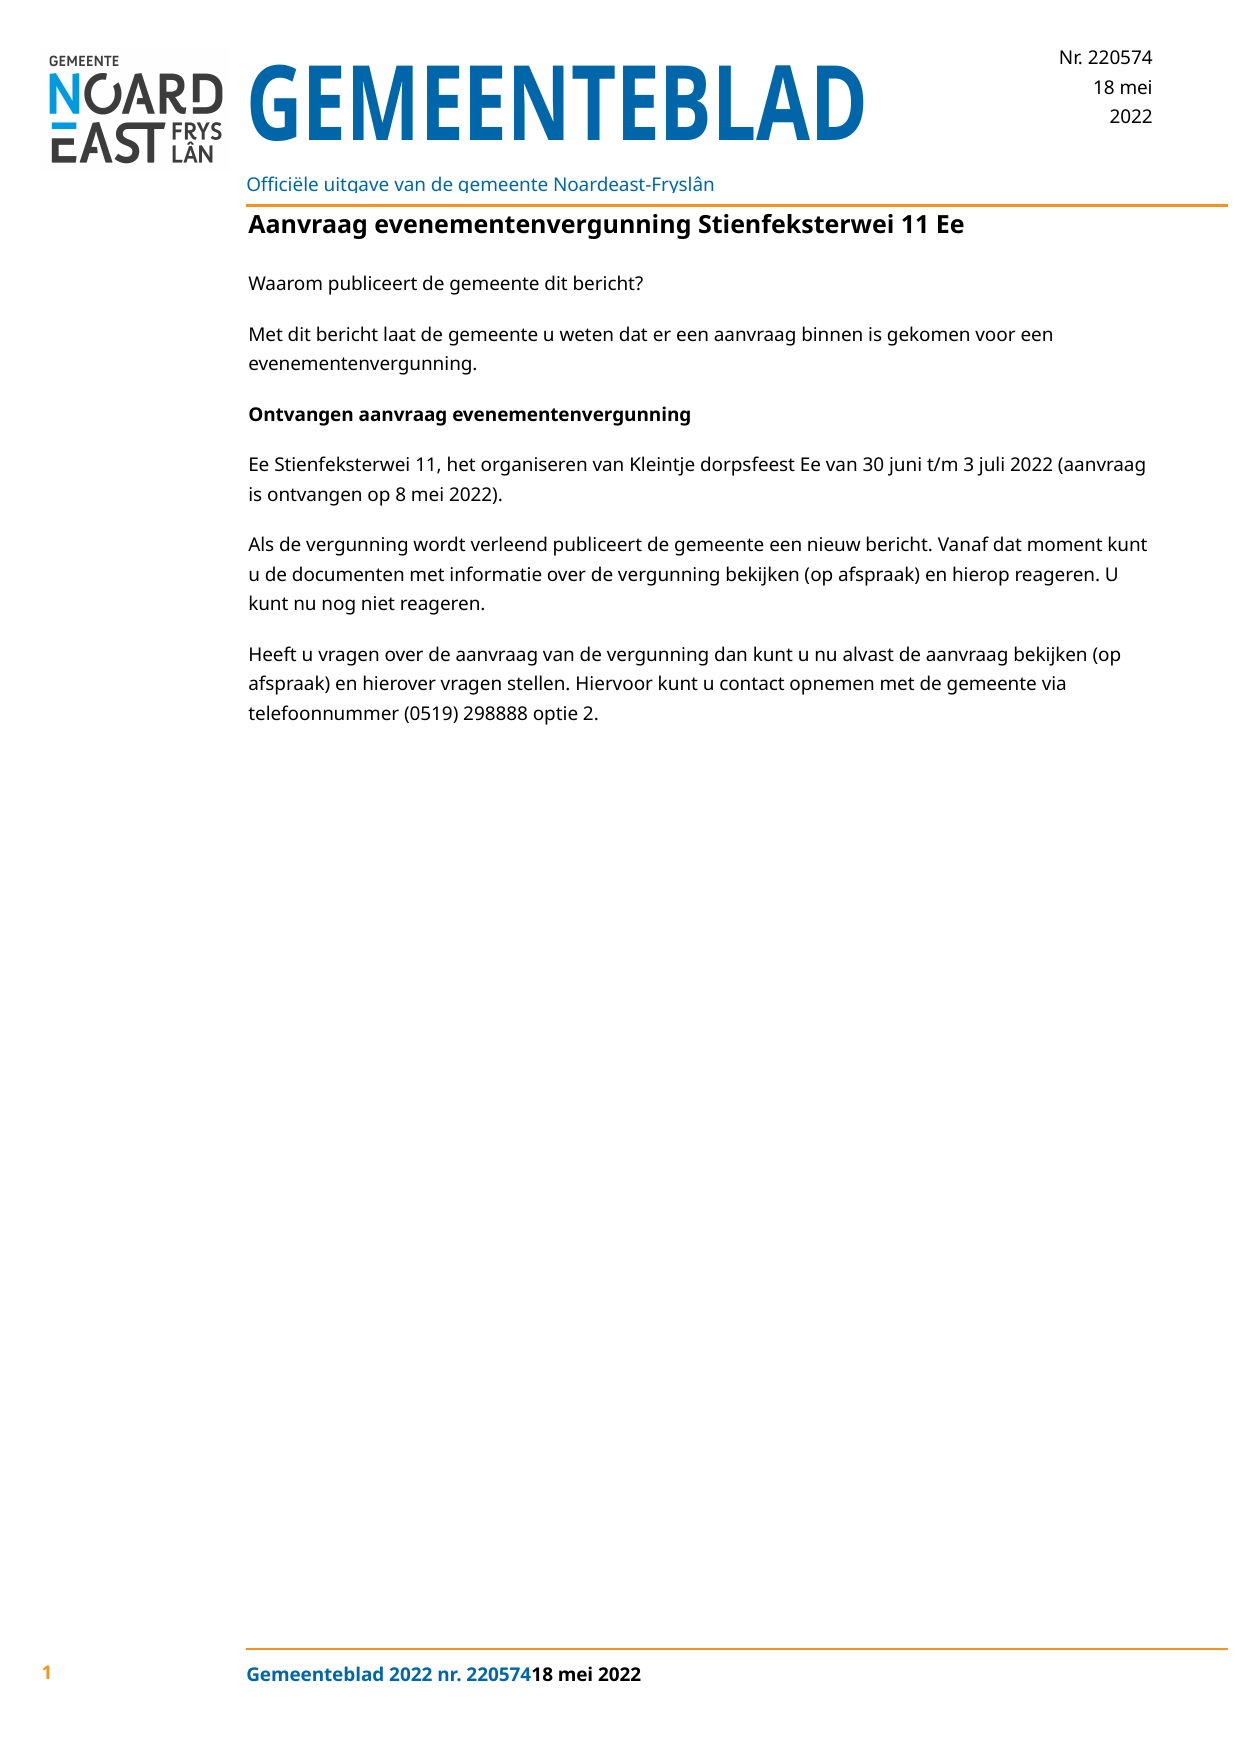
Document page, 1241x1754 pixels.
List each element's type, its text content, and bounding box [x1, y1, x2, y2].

text Ontvangen aanvraag evenementenvergunning [248, 401, 1152, 426]
text Aanvraag evenementenvergunning Stienfeksterwei 11 Ee [248, 207, 1152, 241]
text Met dit bericht laat de gemeente u weten dat er een aanvraag binnen is gekomen voor een evenementenvergunning. [248, 321, 1152, 376]
text Heeft u vragen over de aanvraag van de vergunning dan kunt u nu alvast de aanvraag bekijken (op afspraak) en hierover vragen stellen. Hiervoor kunt u contact opnemen met de gemeente via telefoonnummer (0519) 298888 optie 2. [248, 641, 1152, 726]
text Waarom publiceert de gemeente dit bericht? [248, 270, 1152, 296]
text Ee Stienfeksterwei 11, het organiseren van Kleintje dorpsfeest Ee van 30 juni t/m 3 juli 2022 (aanvraag is ontvangen op 8 mei 2022). [248, 451, 1152, 506]
text Als de vergunning wordt verleend publiceert de gemeente een nieuw bericht. Vanaf dat moment kunt u de documenten met informatie over de vergunning bekijken (op afspraak) en hierop reageren. U kunt nu nog niet reageren. [248, 531, 1152, 616]
picture [41, 47, 231, 172]
